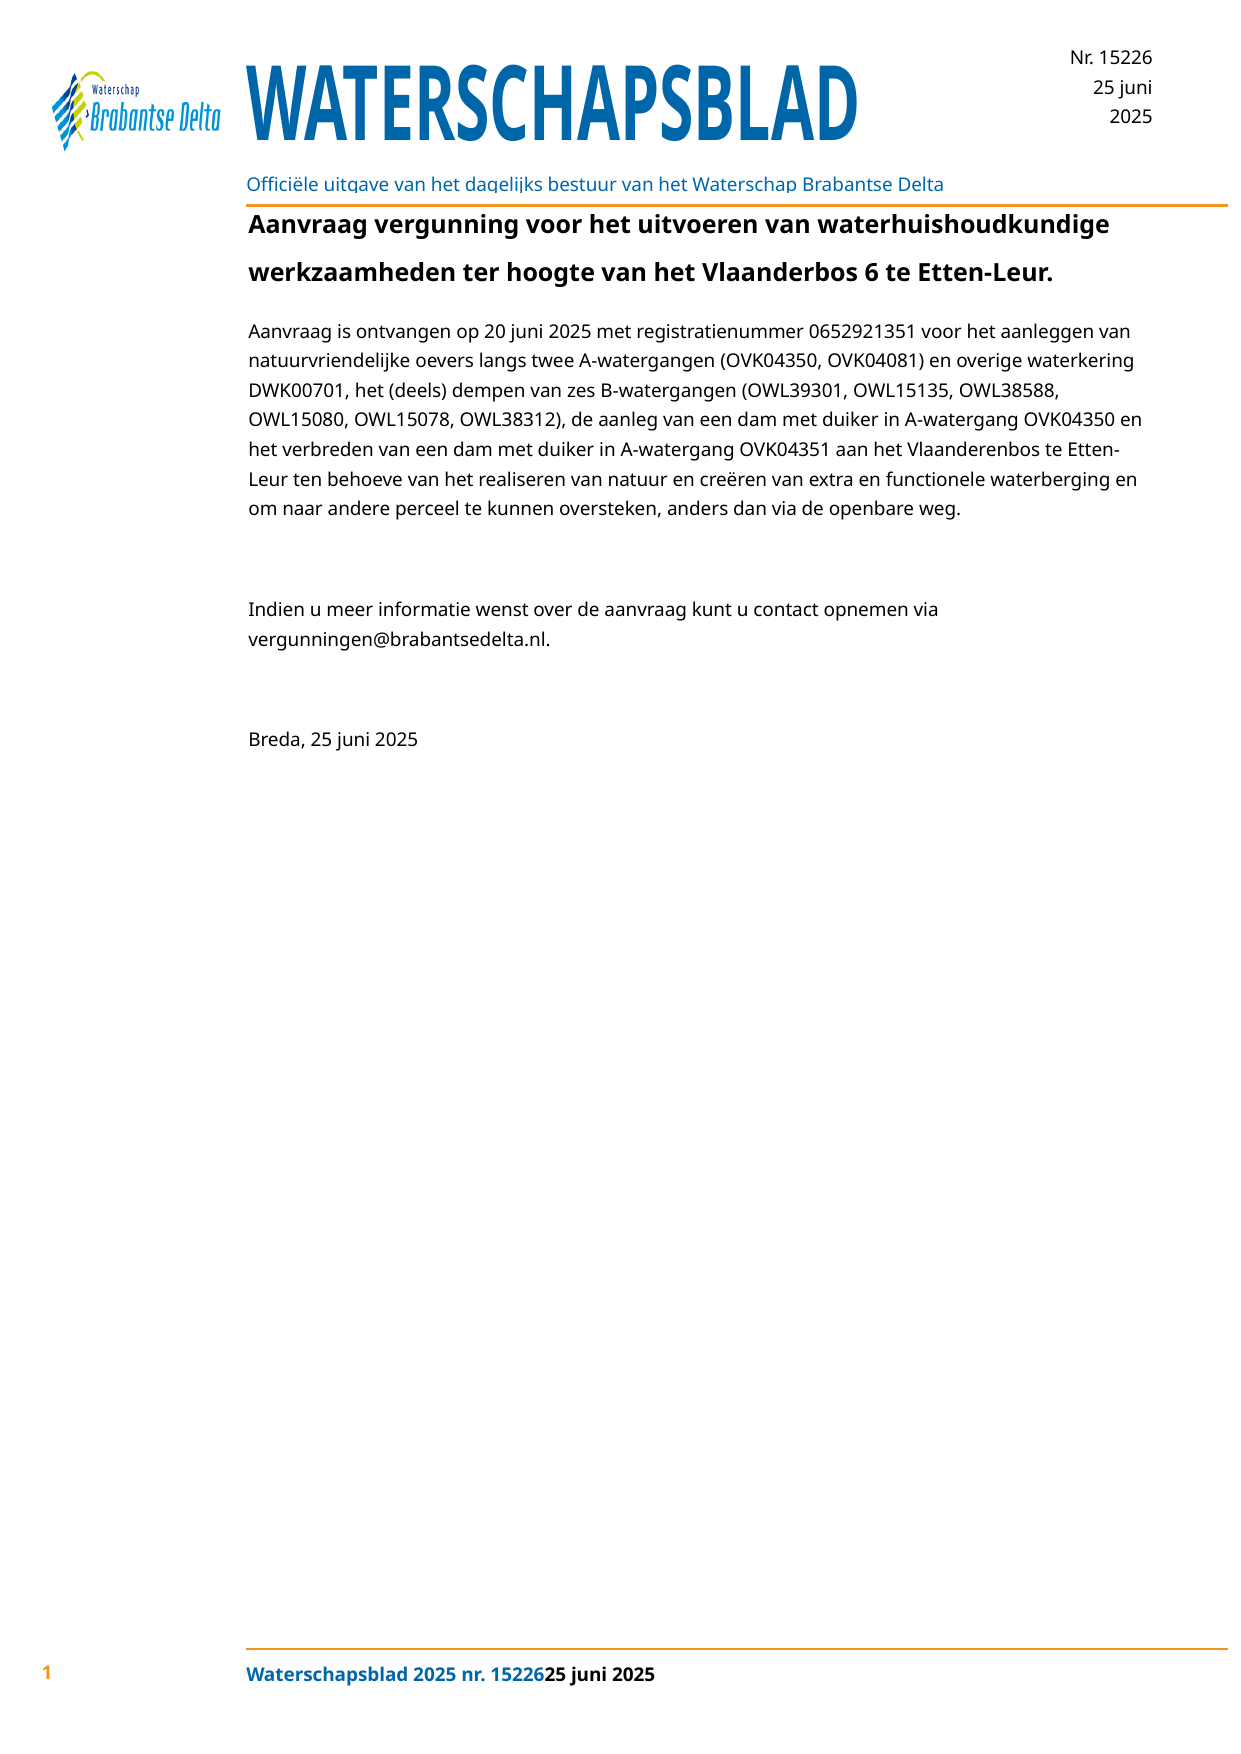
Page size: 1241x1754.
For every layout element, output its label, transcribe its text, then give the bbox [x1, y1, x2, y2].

picture [41, 47, 231, 172]
text Aanvraag is ontvangen op 20 juni 2025 met registratienummer 0652921351 voor het aanleggen van natuurvriendelijke oevers langs twee A-watergangen (OVK04350, OVK04081) en overige waterkering DWK00701, het (deels) dempen van zes B-watergangen (OWL39301, OWL15135, OWL38588, OWL15080, OWL15078, OWL38312), de aanleg van een dam met duiker in A-watergang OVK04350 en het verbreden van een dam met duiker in A-watergang OVK04351 aan het Vlaanderenbos te Etten-Leur ten behoeve van het realiseren van natuur en creëren van extra en functionele waterberging en om naar andere perceel te kunnen oversteken, anders dan via de openbare weg. [248, 318, 1152, 521]
text Breda, 25 juni 2025 [248, 727, 1152, 752]
text Aanvraag vergunning voor het uitvoeren van waterhuishoudkundige werkzaamheden ter hoogte van het Vlaanderbos 6 te Etten-Leur. [248, 207, 1152, 288]
text Indien u meer informatie wenst over de aanvraag kunt u contact opnemen via vergunningen@brabantsedelta.nl. [248, 596, 1152, 652]
